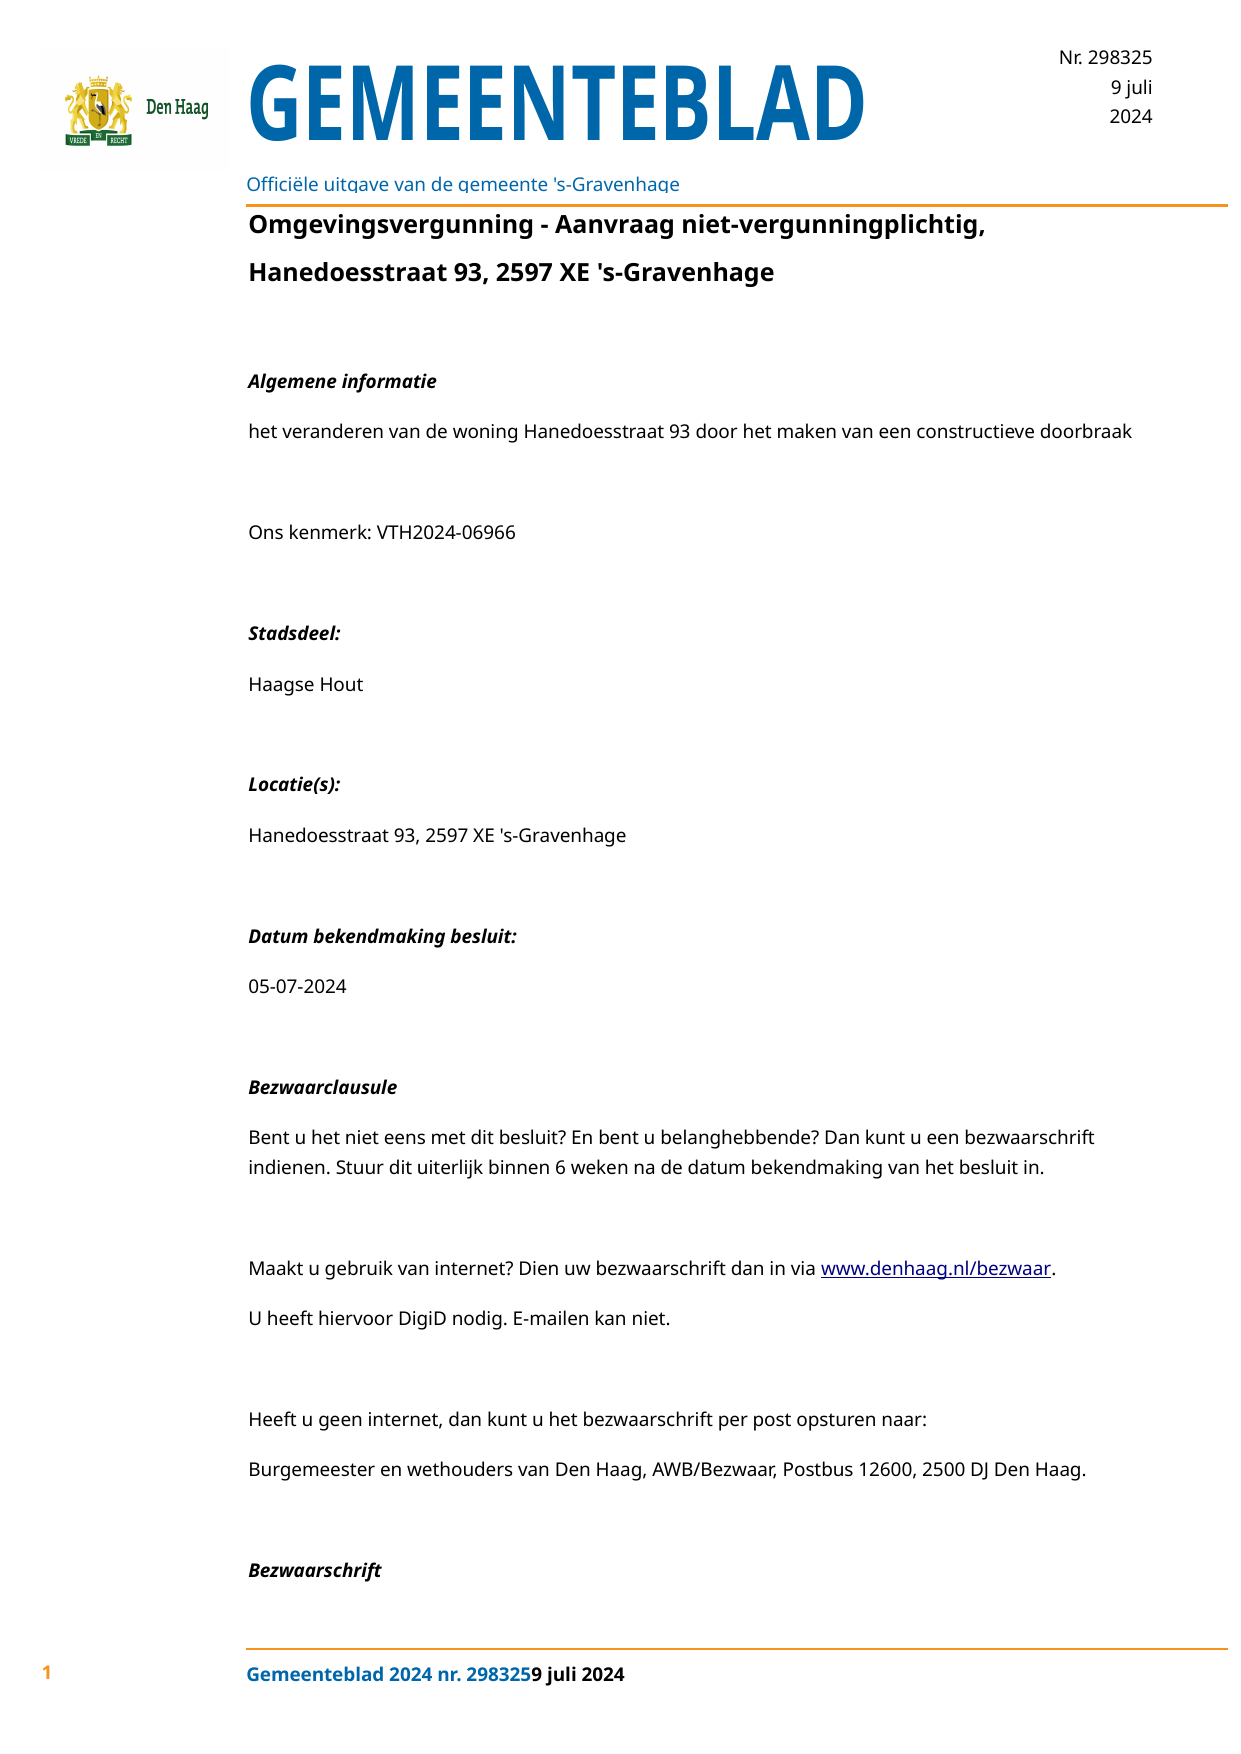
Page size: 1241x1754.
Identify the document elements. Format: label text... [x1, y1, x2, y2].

text Bent u het niet eens met dit besluit? En bent u belanghebbende? Dan kunt u een bezwaarschrift indienen. Stuur dit uiterlijk binnen 6 weken na de datum bekendmaking van het besluit in. [248, 1124, 1152, 1180]
text U heeft hiervoor DigiD nodig. E-mailen kan niet. [248, 1305, 1152, 1331]
picture [41, 47, 231, 172]
text Bezwaarschrift [248, 1557, 1152, 1583]
text Hanedoesstraat 93, 2597 XE 's-Gravenhage [248, 822, 1152, 848]
text Bezwaarclausule [248, 1074, 1152, 1100]
text Burgemeester en wethouders van Den Haag, AWB/Bezwaar, Postbus 12600, 2500 DJ Den Haag. [248, 1457, 1152, 1482]
text Datum bekendmaking besluit: [248, 923, 1152, 949]
text Omgevingsvergunning - Aanvraag niet-vergunningplichtig, Hanedoesstraat 93, 2597 XE 's-Gravenhage [248, 207, 1152, 288]
text Haagse Hout [248, 671, 1152, 697]
text Locatie(s): [248, 772, 1152, 797]
text Algemene informatie [248, 368, 1152, 394]
text het veranderen van de woning Hanedoesstraat 93 door het maken van een constructieve doorbraak [248, 419, 1152, 444]
text Stadsdeel: [248, 620, 1152, 646]
text Ons kenmerk: VTH2024-06966 [248, 519, 1152, 545]
text Heeft u geen internet, dan kunt u het bezwaarschrift per post opsturen naar: [248, 1406, 1152, 1432]
text Maakt u gebruik van internet? Dien uw bezwaarschrift dan in via www.denhaag.nl/bezwaar. [248, 1255, 1152, 1281]
text 05-07-2024 [248, 973, 1152, 999]
